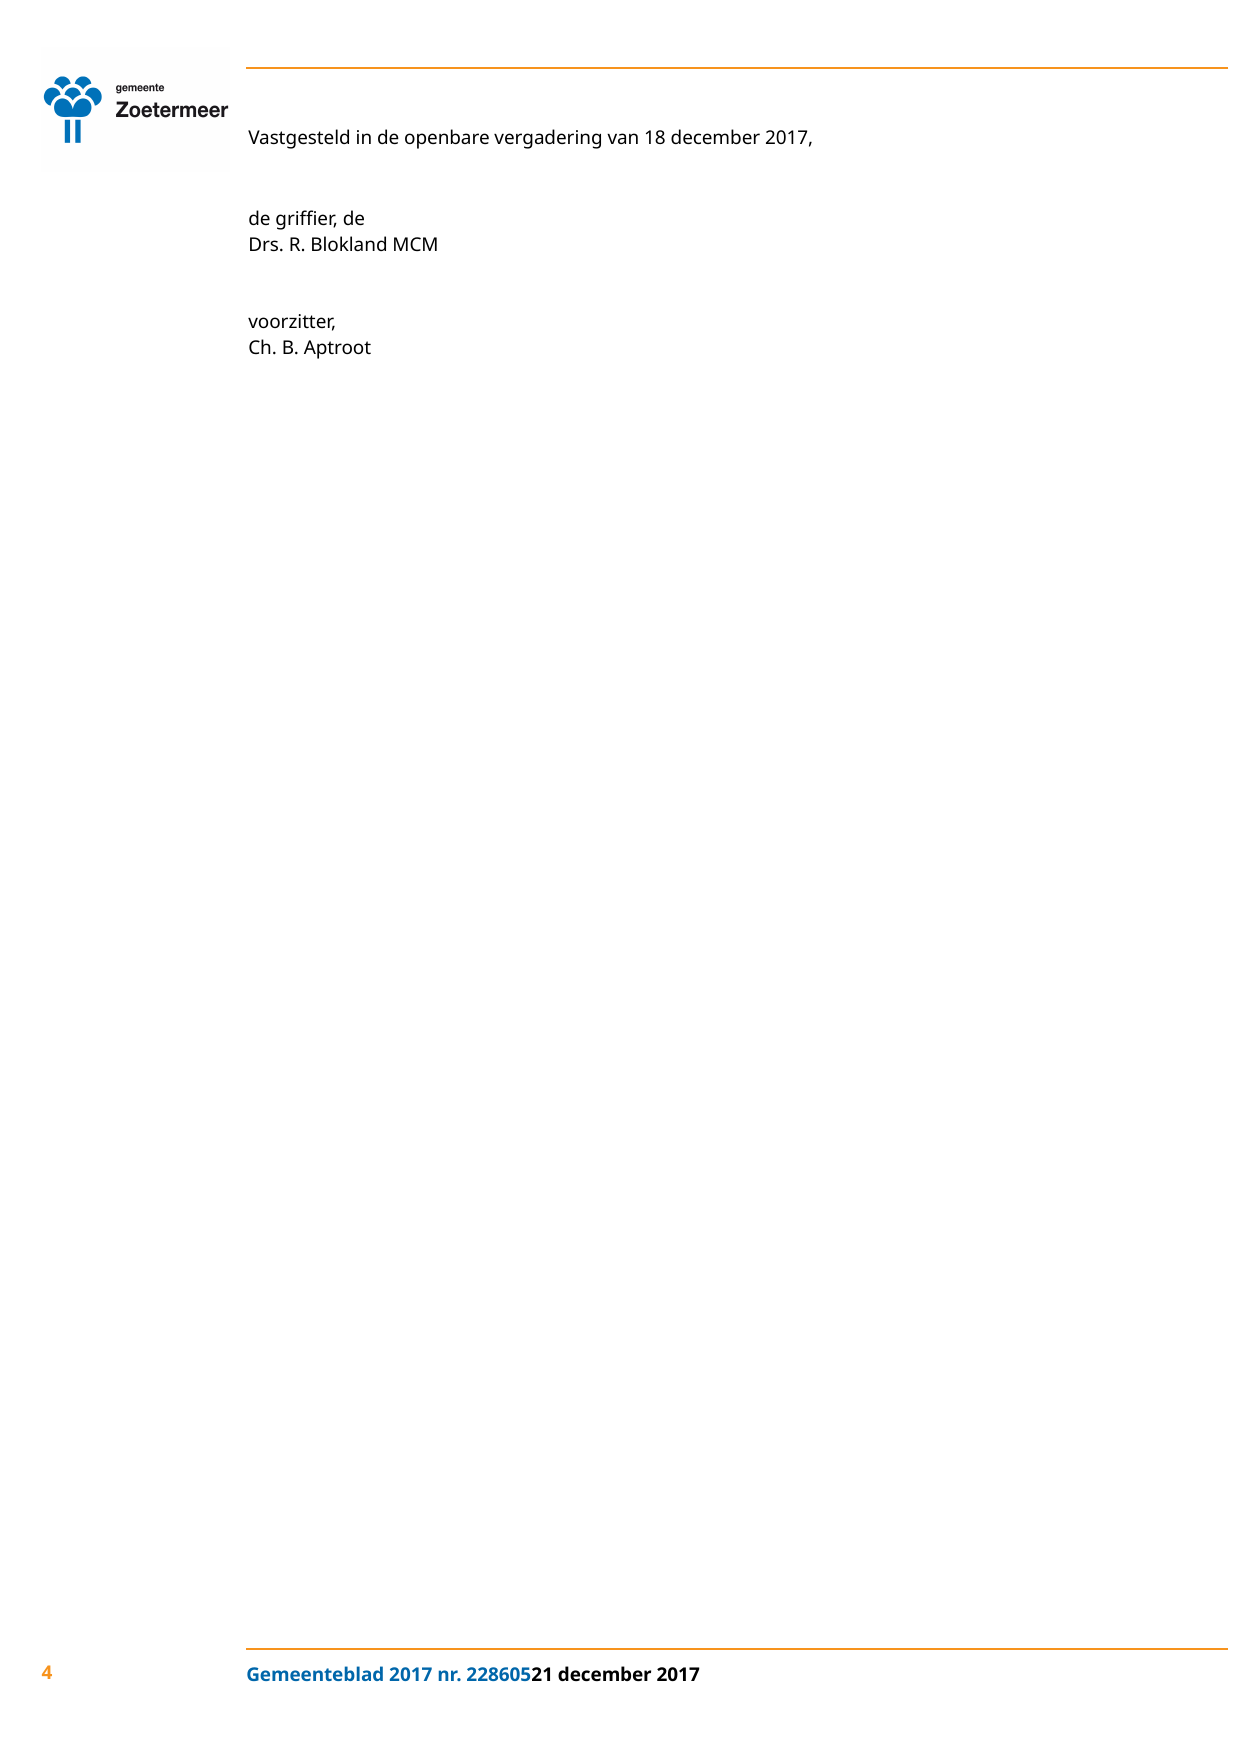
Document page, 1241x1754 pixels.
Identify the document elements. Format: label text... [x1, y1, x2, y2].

text Drs. R. Blokland MCM [248, 231, 1152, 257]
text de griffier, de [248, 205, 1152, 231]
text voorzitter, [248, 308, 1152, 334]
text Vastgesteld in de openbare vergadering van 18 december 2017, [248, 124, 1152, 150]
text Ch. B. Aptroot [248, 334, 1152, 360]
picture [41, 47, 231, 172]
